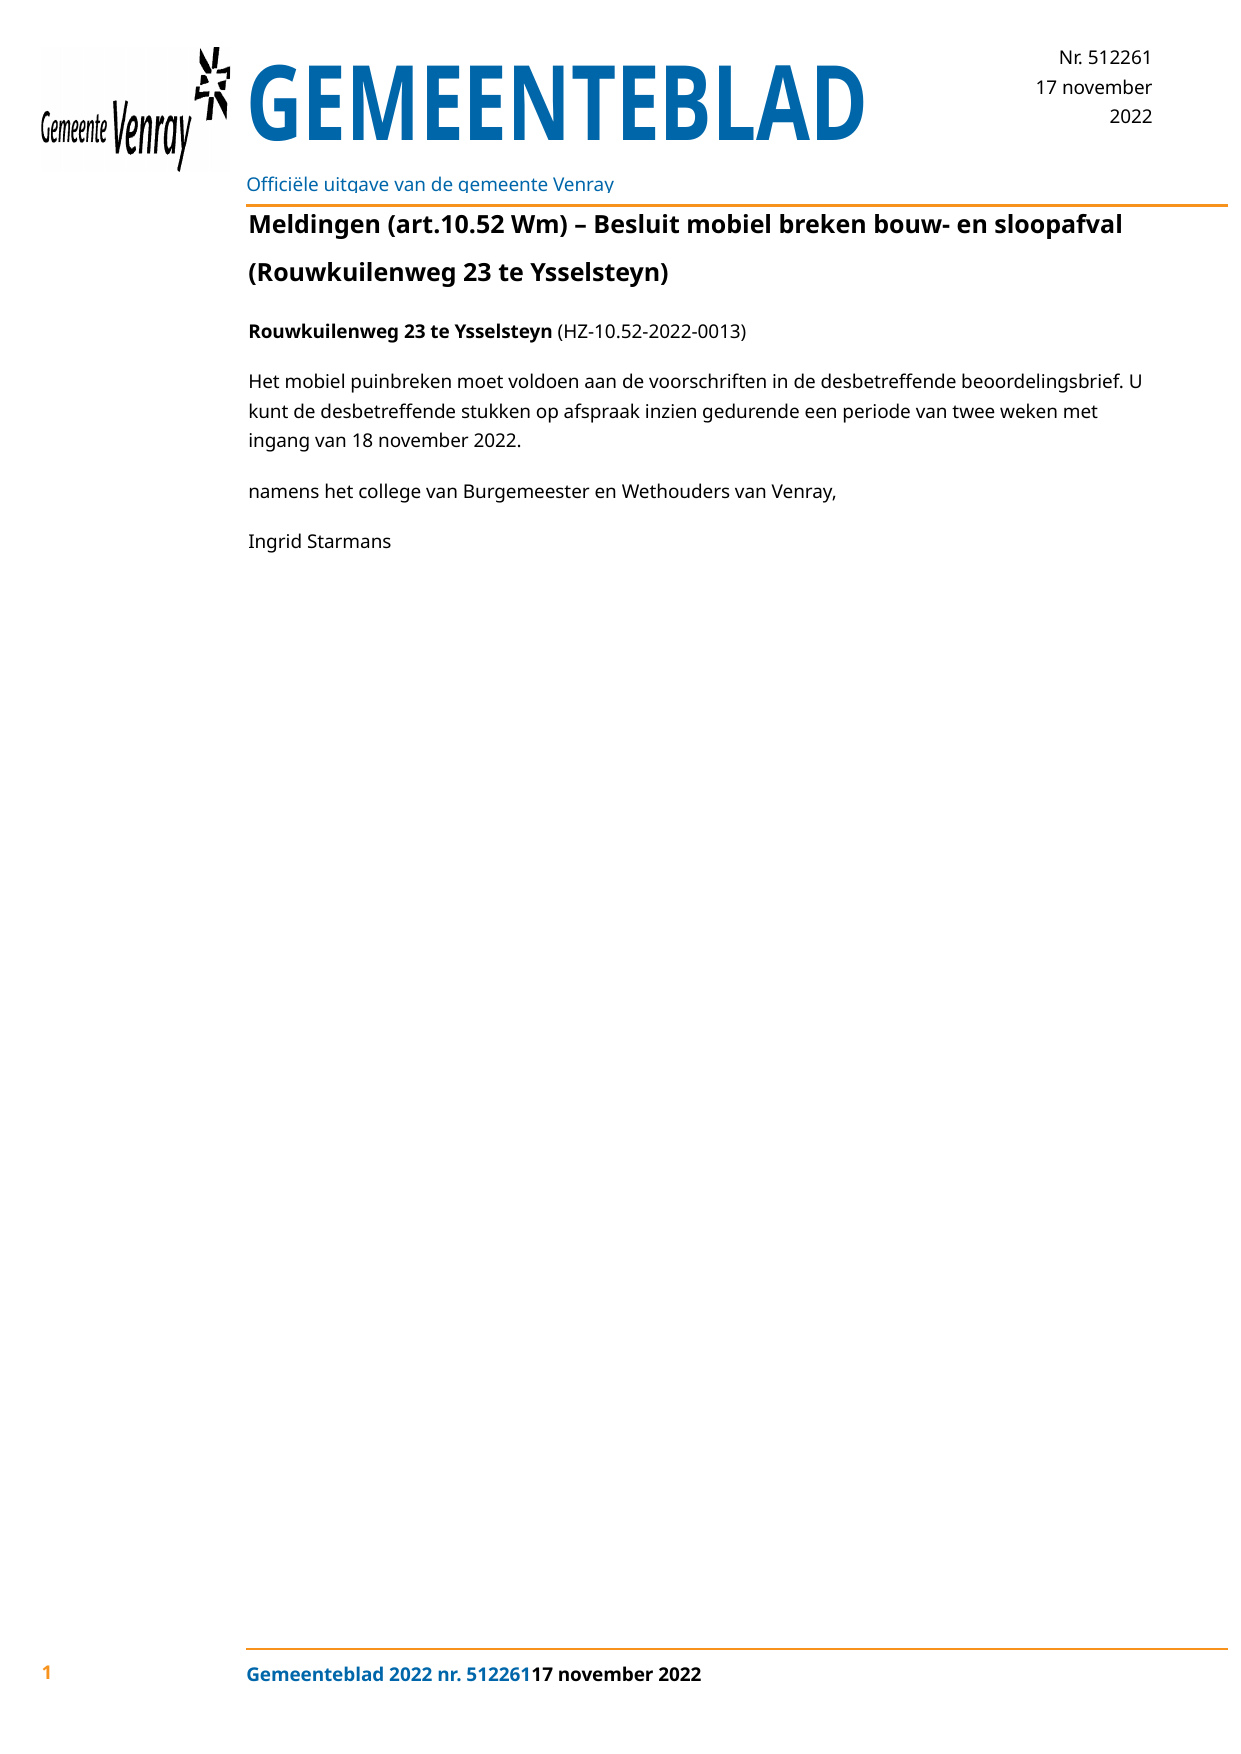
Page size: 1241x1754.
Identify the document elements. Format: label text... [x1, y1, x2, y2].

text Het mobiel puinbreken moet voldoen aan de voorschriften in de desbetreffende beoordelingsbrief. U kunt de desbetreffende stukken op afspraak inzien gedurende een periode van twee weken met ingang van 18 november 2022. [248, 368, 1152, 453]
text Ingrid Starmans [248, 528, 1152, 554]
text Meldingen (art.10.52 Wm) – Besluit mobiel breken bouw- en sloopafval (Rouwkuilenweg 23 te Ysselsteyn) [248, 207, 1152, 288]
text Rouwkuilenweg 23 te Ysselsteyn (HZ-10.52-2022-0013) [248, 318, 1152, 344]
picture [41, 47, 231, 172]
text namens het college van Burgemeester en Wethouders van Venray, [248, 478, 1152, 504]
